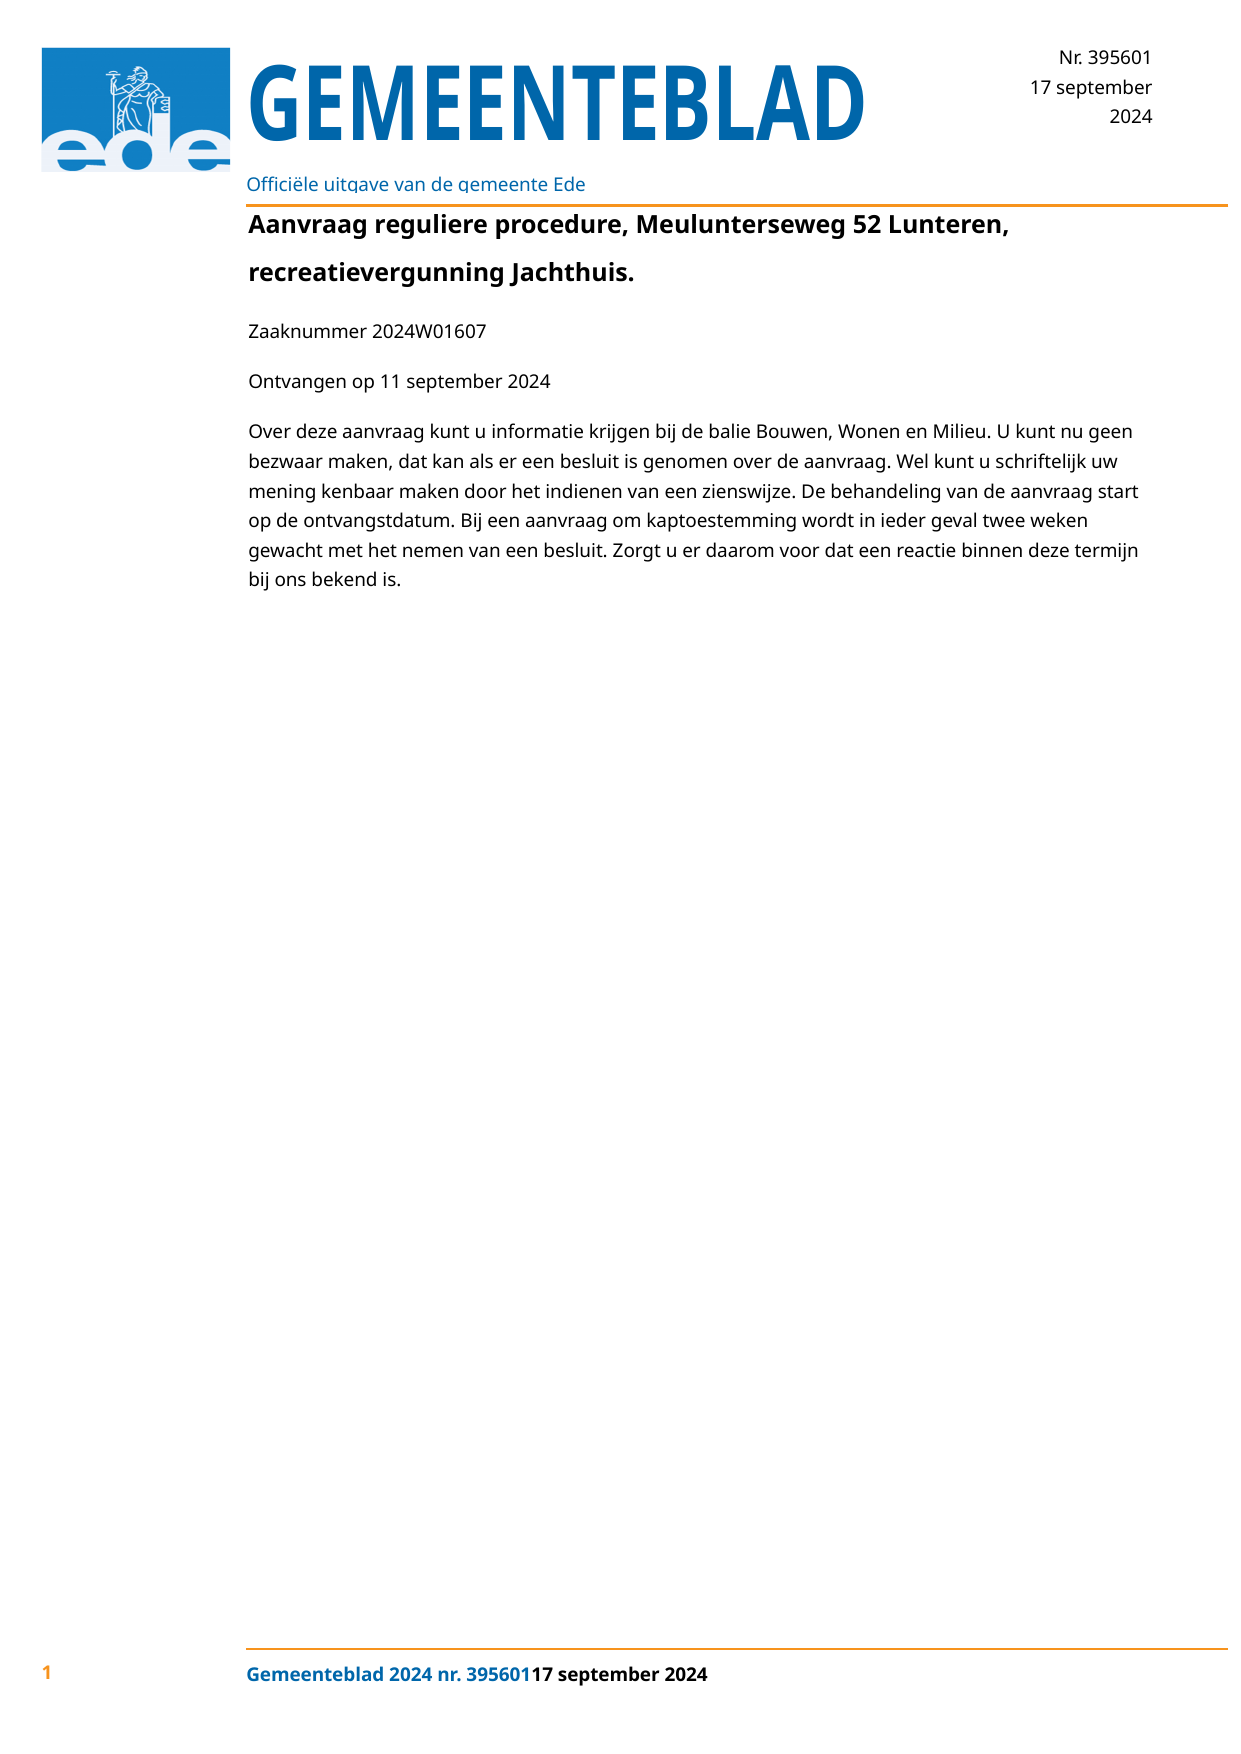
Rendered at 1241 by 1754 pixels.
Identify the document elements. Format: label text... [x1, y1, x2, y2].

text Ontvangen op 11 september 2024 [248, 368, 1152, 394]
text Zaaknummer 2024W01607 [248, 318, 1152, 344]
picture [41, 47, 231, 172]
text Aanvraag reguliere procedure, Meulunterseweg 52 Lunteren, recreatievergunning Jachthuis. [248, 207, 1152, 288]
text Over deze aanvraag kunt u informatie krijgen bij de balie Bouwen, Wonen en Milieu. U kunt nu geen bezwaar maken, dat kan als er een besluit is genomen over de aanvraag. Wel kunt u schriftelijk uw mening kenbaar maken door het indienen van een zienswijze. De behandeling van de aanvraag start op de ontvangstdatum. Bij een aanvraag om kaptoestemming wordt in ieder geval twee weken gewacht met het nemen van een besluit. Zorgt u er daarom voor dat een reactie binnen deze termijn bij ons bekend is. [248, 419, 1152, 592]
